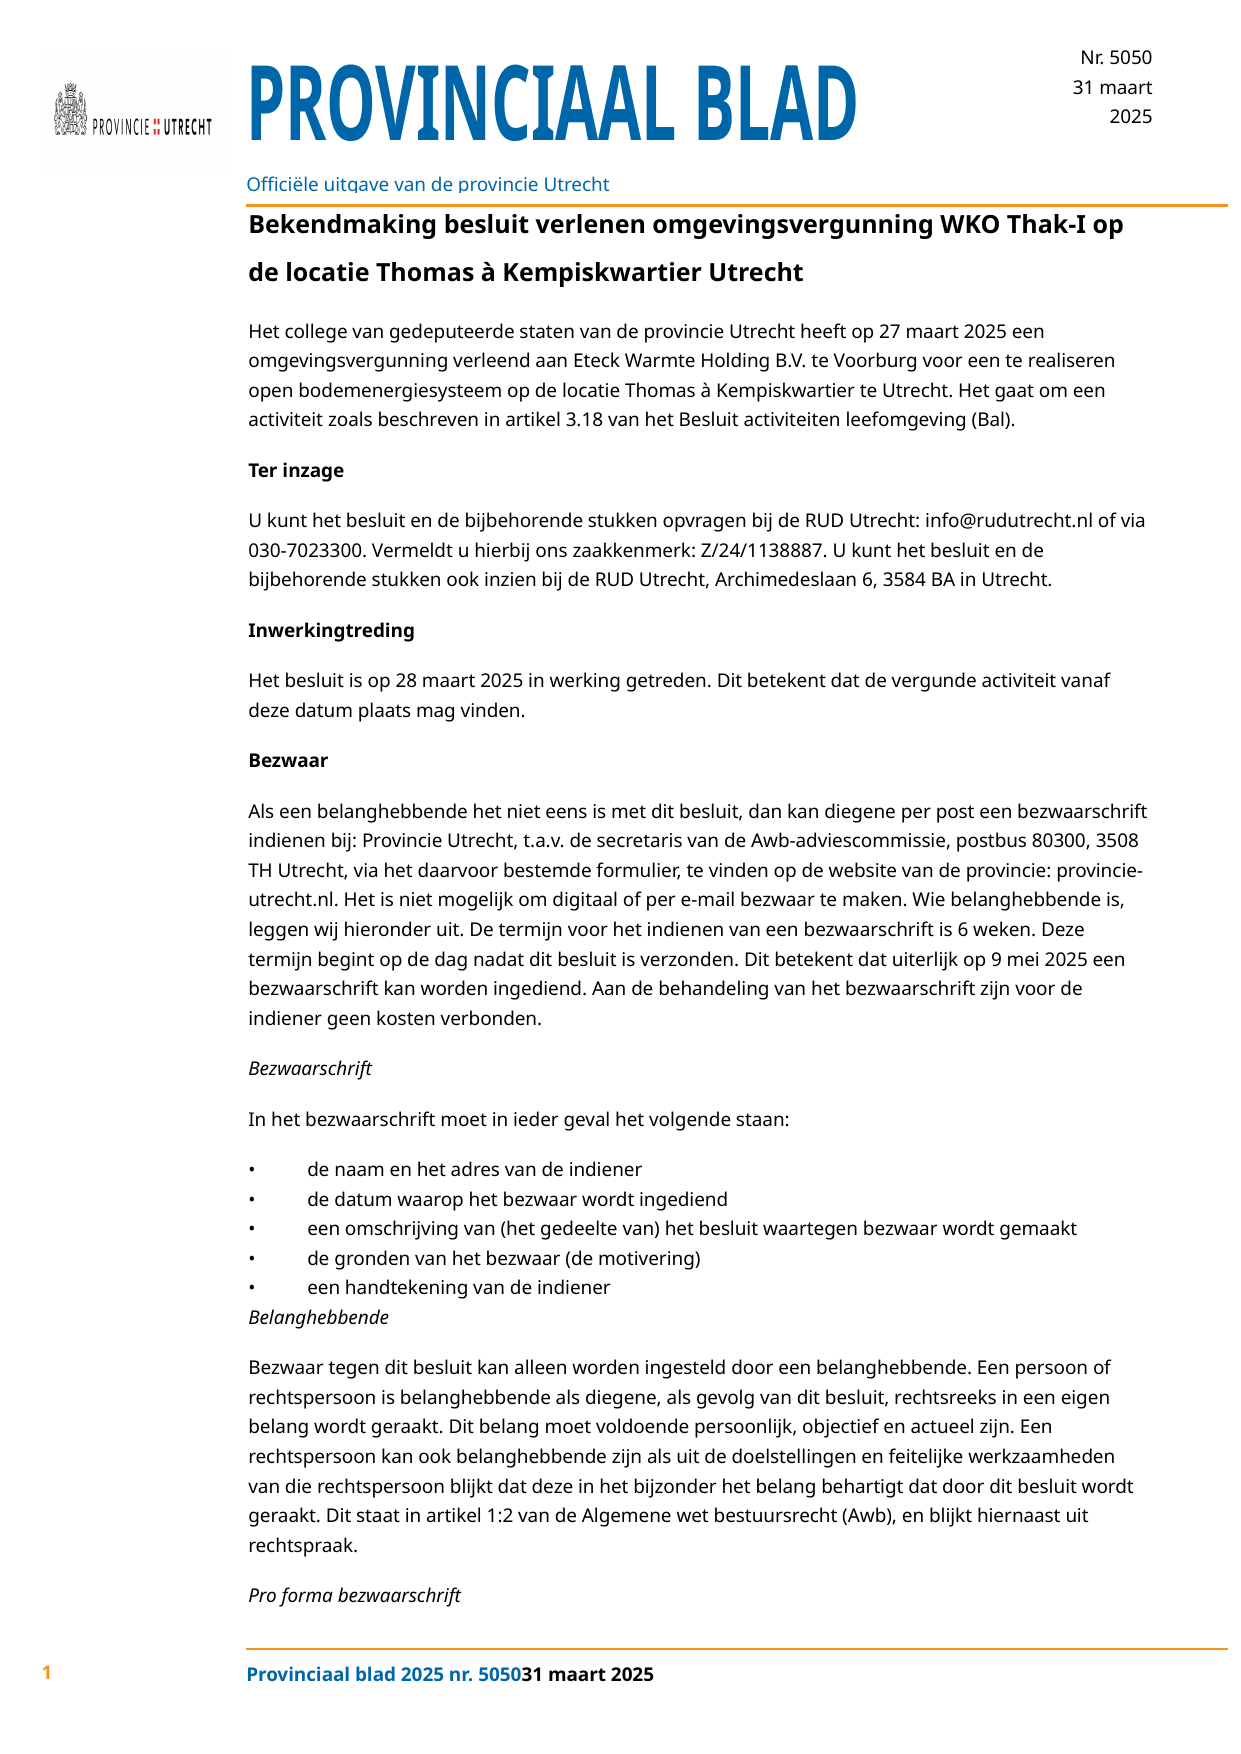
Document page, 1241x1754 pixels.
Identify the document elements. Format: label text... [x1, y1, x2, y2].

list de gronden van het bezwaar (de motivering) [248, 1245, 1152, 1271]
text U kunt het besluit en de bijbehorende stukken opvragen bij de RUD Utrecht: info@rudutrecht.nl of via 030-7023300. Vermeldt u hierbij ons zaakkenmerk: Z/24/1138887. U kunt het besluit en de bijbehorende stukken ook inzien bij de RUD Utrecht, Archimedeslaan 6, 3584 BA in Utrecht. [248, 507, 1152, 592]
text Bezwaar [248, 747, 1152, 773]
picture [41, 47, 231, 172]
list een omschrijving van (het gedeelte van) het besluit waartegen bezwaar wordt gemaakt [248, 1215, 1152, 1241]
text Bekendmaking besluit verlenen omgevingsvergunning WKO Thak-I op de locatie Thomas à Kempiskwartier Utrecht [248, 207, 1152, 288]
text Het besluit is op 28 maart 2025 in werking getreden. Dit betekent dat de vergunde activiteit vanaf deze datum plaats mag vinden. [248, 667, 1152, 723]
text Inwerkingtreding [248, 617, 1152, 643]
text Pro forma bezwaarschrift [248, 1582, 1152, 1608]
text Belanghebbende [248, 1304, 1152, 1330]
text Ter inzage [248, 457, 1152, 483]
list de naam en het adres van de indiener [248, 1156, 1152, 1182]
text Bezwaarschrift [248, 1055, 1152, 1081]
text Het college van gedeputeerde staten van de provincie Utrecht heeft op 27 maart 2025 een omgevingsvergunning verleend aan Eteck Warmte Holding B.V. te Voorburg voor een te realiseren open bodemenergiesysteem op de locatie Thomas à Kempiskwartier te Utrecht. Het gaat om een activiteit zoals beschreven in artikel 3.18 van het Besluit activiteiten leefomgeving (Bal). [248, 318, 1152, 432]
list de datum waarop het bezwaar wordt ingediend [248, 1186, 1152, 1212]
text Bezwaar tegen dit besluit kan alleen worden ingesteld door een belanghebbende. Een persoon of rechtspersoon is belanghebbende als diegene, als gevolg van dit besluit, rechtsreeks in een eigen belang wordt geraakt. Dit belang moet voldoende persoonlijk, objectief en actueel zijn. Een rechtspersoon kan ook belanghebbende zijn als uit de doelstellingen en feitelijke werkzaamheden van die rechtspersoon blijkt dat deze in het bijzonder het belang behartigt dat door dit besluit wordt geraakt. Dit staat in artikel 1:2 van de Algemene wet bestuursrecht (Awb), en blijkt hiernaast uit rechtspraak. [248, 1354, 1152, 1558]
list een handtekening van de indiener [248, 1274, 1152, 1300]
text In het bezwaarschrift moet in ieder geval het volgende staan: [248, 1106, 1152, 1132]
text Als een belanghebbende het niet eens is met dit besluit, dan kan diegene per post een bezwaarschrift indienen bij: Provincie Utrecht, t.a.v. de secretaris van de Awb-adviescommissie, postbus 80300, 3508 TH Utrecht, via het daarvoor bestemde formulier, te vinden op de website van de provincie: provincie-utrecht.nl. Het is niet mogelijk om digitaal of per e-mail bezwaar te maken. Wie belanghebbende is, leggen wij hieronder uit. De termijn voor het indienen van een bezwaarschrift is 6 weken. Deze termijn begint op de dag nadat dit besluit is verzonden. Dit betekent dat uiterlijk op 9 mei 2025 een bezwaarschrift kan worden ingediend. Aan de behandeling van het bezwaarschrift zijn voor de indiener geen kosten verbonden. [248, 798, 1152, 1031]
